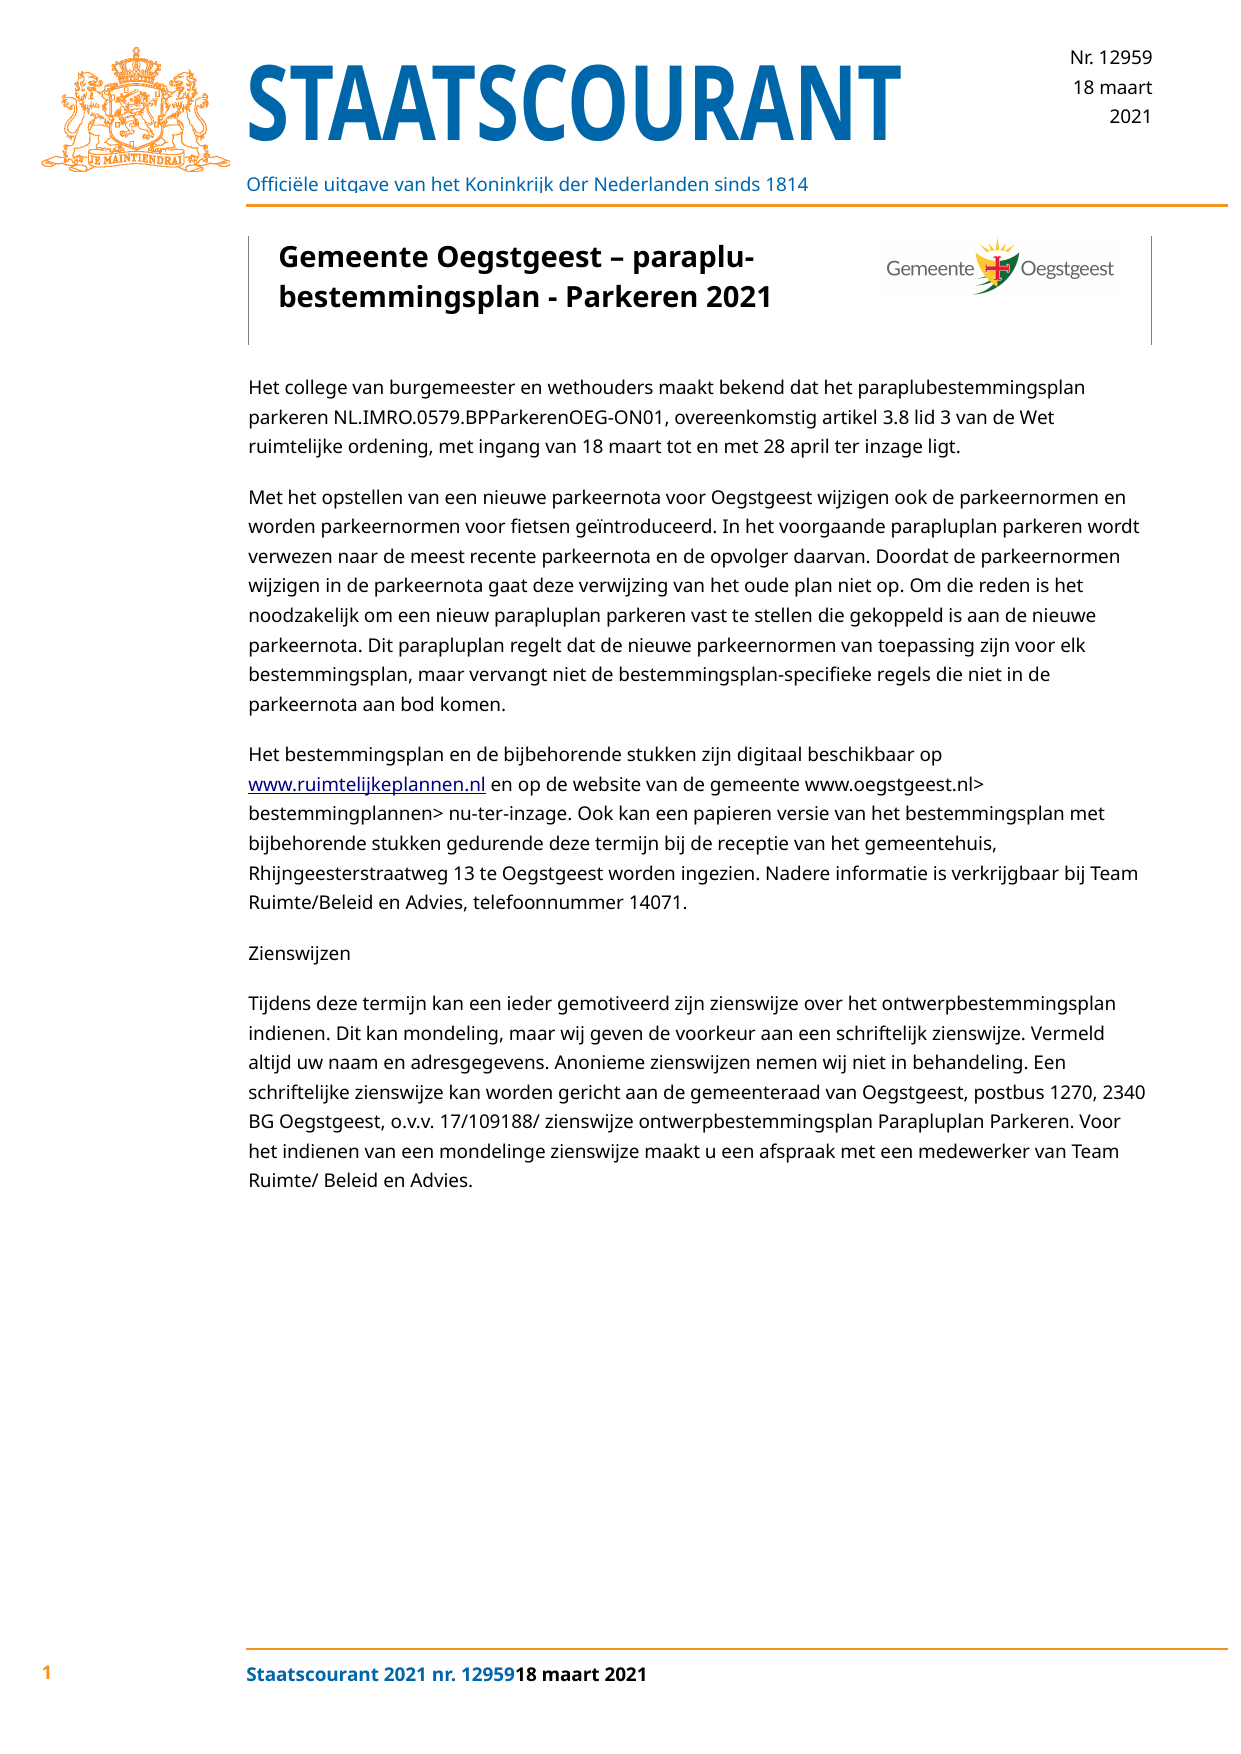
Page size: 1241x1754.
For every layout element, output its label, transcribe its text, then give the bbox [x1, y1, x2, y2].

text Zienswijzen [248, 940, 1152, 965]
text Tijdens deze termijn kan een ieder gemotiveerd zijn zienswijze over het ontwerpbestemmingsplan indienen. Dit kan mondeling, maar wij geven de voorkeur aan een schriftelijk zienswijze. Vermeld altijd uw naam en adresgegevens. Anonieme zienswijzen nemen wij niet in behandeling. Een schriftelijke zienswijze kan worden gericht aan de gemeenteraad van Oegstgeest, postbus 1270, 2340 BG Oegstgeest, o.v.v. 17/109188/ zienswijze ontwerpbestemmingsplan Parapluplan Parkeren. Voor het indienen van een mondelinge zienswijze maakt u een afspraak met een medewerker van Team Ruimte/ Beleid en Advies. [248, 990, 1152, 1193]
text Het bestemmingsplan en de bijbehorende stukken zijn digitaal beschikbaar op www.ruimtelijkeplannen.nl en op de website van de gemeente www.oegstgeest.nl> bestemmingplannen> nu-ter-inzage. Ook kan een papieren versie van het bestemmingsplan met bijbehorende stukken gedurende deze termijn bij de receptie van het gemeentehuis, Rhijngeesterstraatweg 13 te Oegstgeest worden ingezien. Nadere informatie is verkrijgbaar bij Team Ruimte/Beleid en Advies, telefoonnummer 14071. [248, 741, 1152, 915]
table_header Gemeente Oegstgeest – paraplu-bestemmingsplan - Parkeren 2021 [249, 236, 850, 345]
text Met het opstellen van een nieuwe parkeernota voor Oegstgeest wijzigen ook de parkeernormen en worden parkeernormen voor fietsen geïntroduceerd. In het voorgaande parapluplan parkeren wordt verwezen naar de meest recente parkeernota en de opvolger daarvan. Doordat de parkeernormen wijzigen in de parkeernota gaat deze verwijzing van het oude plan niet op. Om die reden is het noodzakelijk om een nieuw parapluplan parkeren vast te stellen die gekoppeld is aan de nieuwe parkeernota. Dit parapluplan regelt dat de nieuwe parkeernormen van toepassing zijn voor elk bestemmingsplan, maar vervangt niet de bestemmingsplan-specifieke regels die niet in de parkeernota aan bod komen. [248, 484, 1152, 717]
picture [882, 236, 1119, 296]
table_header [850, 236, 1151, 345]
text Het college van burgemeester en wethouders maakt bekend dat het paraplubestemmingsplan parkeren NL.IMRO.0579.BPParkerenOEG-ON01, overeenkomstig artikel 3.8 lid 3 van de Wet ruimtelijke ordening, met ingang van 18 maart tot en met 28 april ter inzage ligt. [248, 374, 1152, 459]
picture [41, 47, 231, 172]
